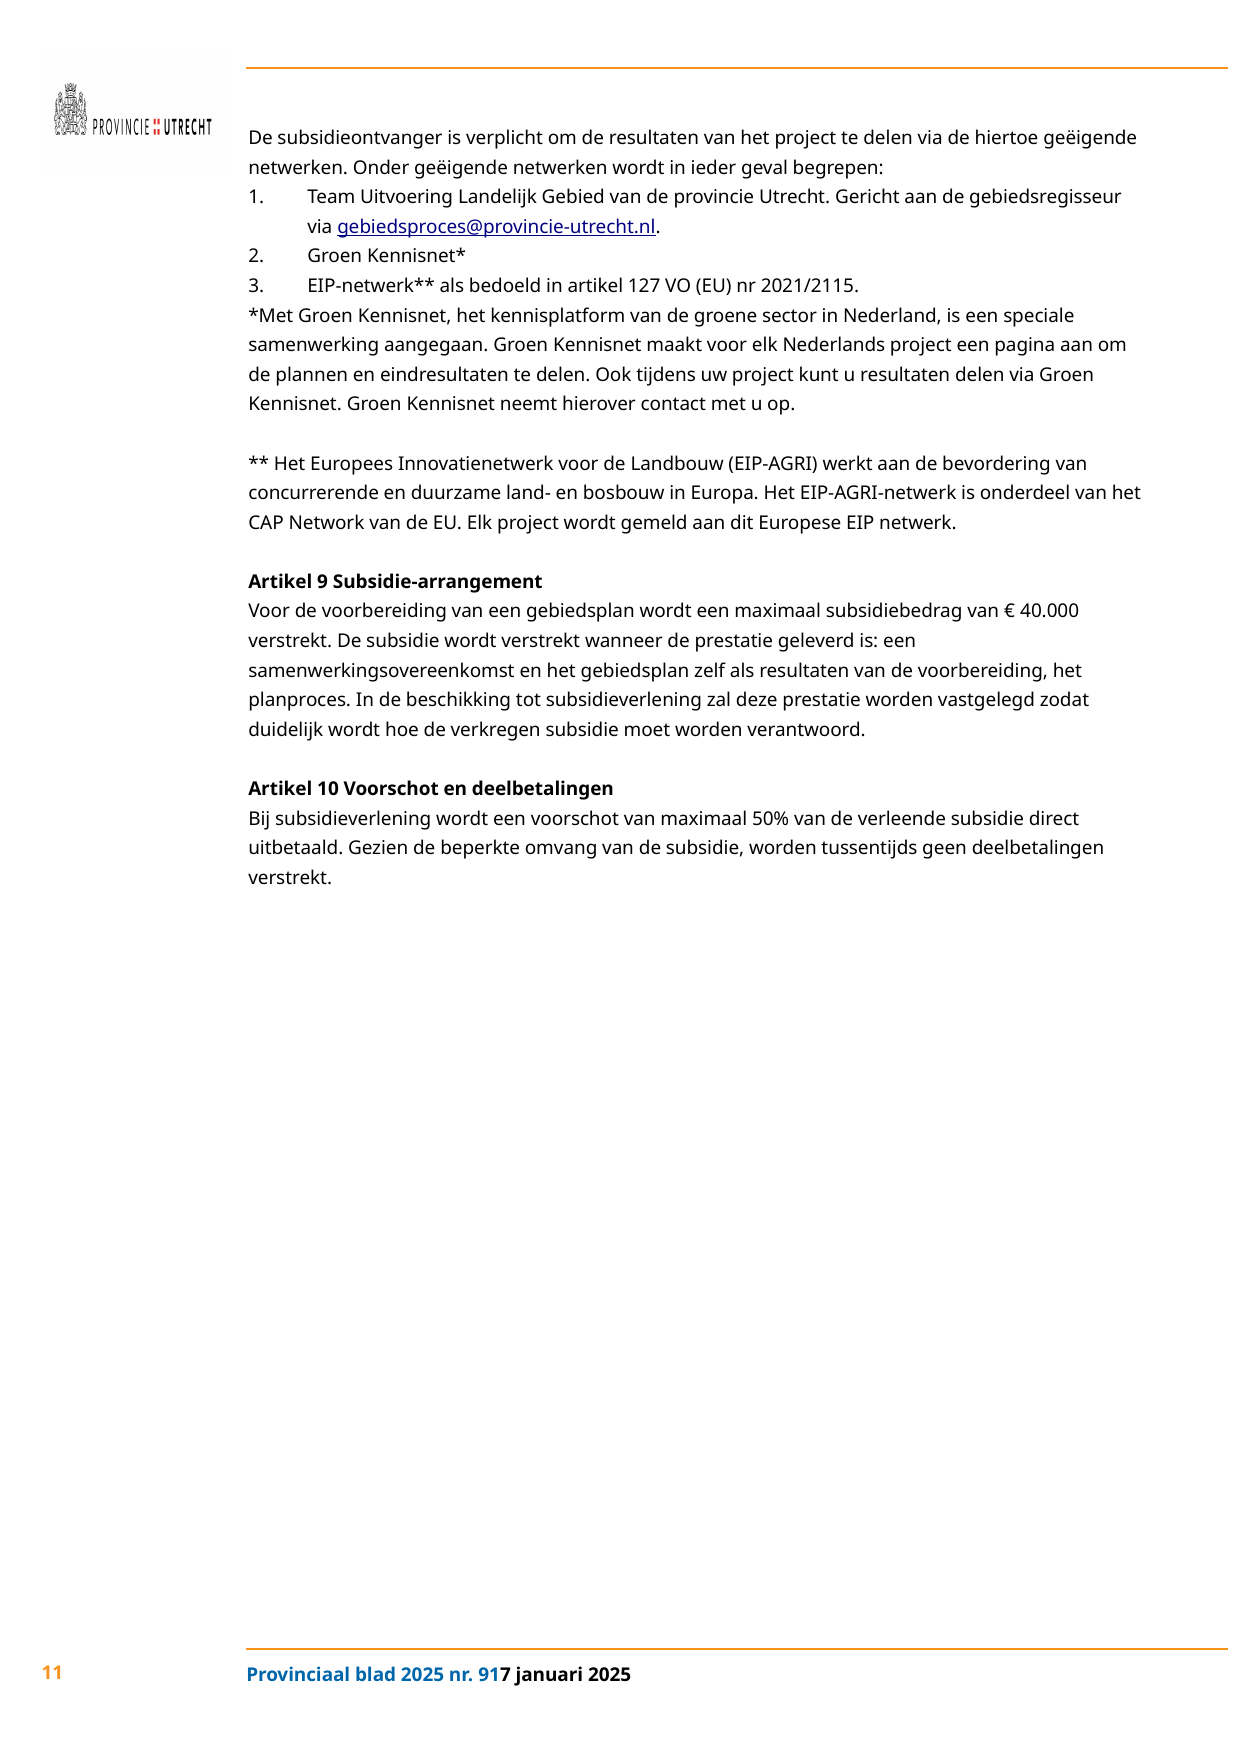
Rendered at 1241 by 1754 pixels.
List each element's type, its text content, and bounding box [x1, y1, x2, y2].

text Artikel 9 Subsidie-arrangement [248, 568, 1152, 594]
text Artikel 10 Voorschot en deelbetalingen [248, 775, 1152, 801]
text ** Het Europees Innovatienetwerk voor de Landbouw (EIP-AGRI) werkt aan de bevordering van concurrerende en duurzame land- en bosbouw in Europa. Het EIP-AGRI-netwerk is onderdeel van het CAP Network van de EU. Elk project wordt gemeld aan dit Europese EIP netwerk. [248, 450, 1152, 535]
picture [41, 47, 231, 172]
list Groen Kennisnet* [248, 243, 1152, 268]
text De subsidieontvanger is verplicht om de resultaten van het project te delen via de hiertoe geëigende netwerken. Onder geëigende netwerken wordt in ieder geval begrepen: [248, 124, 1152, 180]
list EIP-netwerk** als bedoeld in artikel 127 VO (EU) nr 2021/2115. [248, 272, 1152, 298]
list Team Uitvoering Landelijk Gebied van de provincie Utrecht. Gericht aan de gebiedsregisseur via gebiedsproces@provincie-utrecht.nl. [248, 183, 1152, 239]
text Voor de voorbereiding van een gebiedsplan wordt een maximaal subsidiebedrag van € 40.000 verstrekt. De subsidie wordt verstrekt wanneer de prestatie geleverd is: een samenwerkingsovereenkomst en het gebiedsplan zelf als resultaten van de voorbereiding, het planproces. In de beschikking tot subsidieverlening zal deze prestatie worden vastgelegd zodat duidelijk wordt hoe de verkregen subsidie moet worden verantwoord. [248, 598, 1152, 742]
text Bij subsidieverlening wordt een voorschot van maximaal 50% van de verleende subsidie direct uitbetaald. Gezien de beperkte omvang van de subsidie, worden tussentijds geen deelbetalingen verstrekt. [248, 805, 1152, 890]
text *Met Groen Kennisnet, het kennisplatform van de groene sector in Nederland, is een speciale samenwerking aangegaan. Groen Kennisnet maakt voor elk Nederlands project een pagina aan om de plannen en eindresultaten te delen. Ook tijdens uw project kunt u resultaten delen via Groen Kennisnet. Groen Kennisnet neemt hierover contact met u op. [248, 302, 1152, 416]
